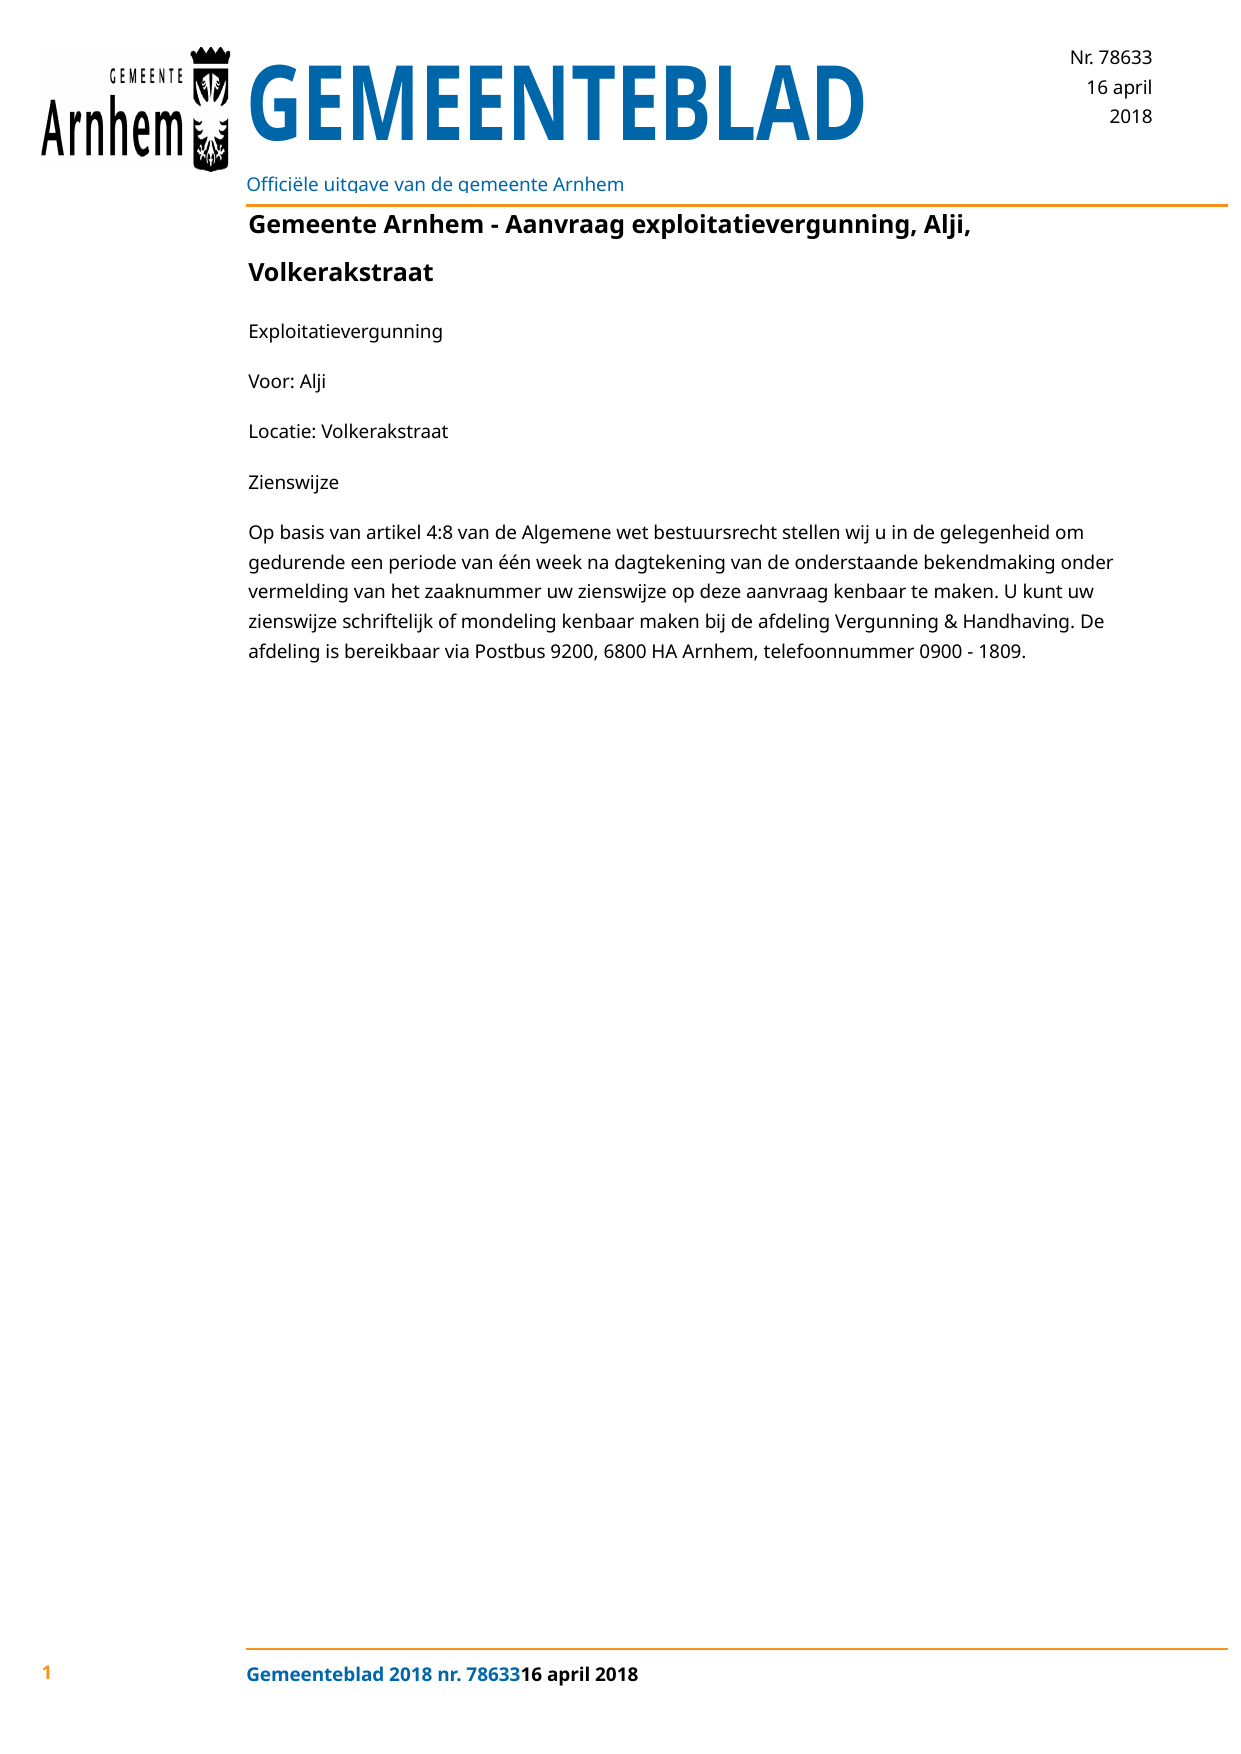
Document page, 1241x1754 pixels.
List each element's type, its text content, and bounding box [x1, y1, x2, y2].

text Locatie: Volkerakstraat [248, 419, 1152, 444]
text Exploitatievergunning [248, 318, 1152, 344]
text Gemeente Arnhem - Aanvraag exploitatievergunning, Alji, Volkerakstraat [248, 207, 1152, 288]
picture [41, 47, 231, 172]
text Zienswijze [248, 469, 1152, 495]
text Voor: Alji [248, 368, 1152, 394]
text Op basis van artikel 4:8 van de Algemene wet bestuursrecht stellen wij u in de gelegenheid om gedurende een periode van één week na dagtekening van de onderstaande bekendmaking onder vermelding van het zaaknummer uw zienswijze op deze aanvraag kenbaar te maken. U kunt uw zienswijze schriftelijk of mondeling kenbaar maken bij de afdeling Vergunning & Handhaving. De afdeling is bereikbaar via Postbus 9200, 6800 HA Arnhem, telefoonnummer 0900 - 1809. [248, 519, 1152, 664]
